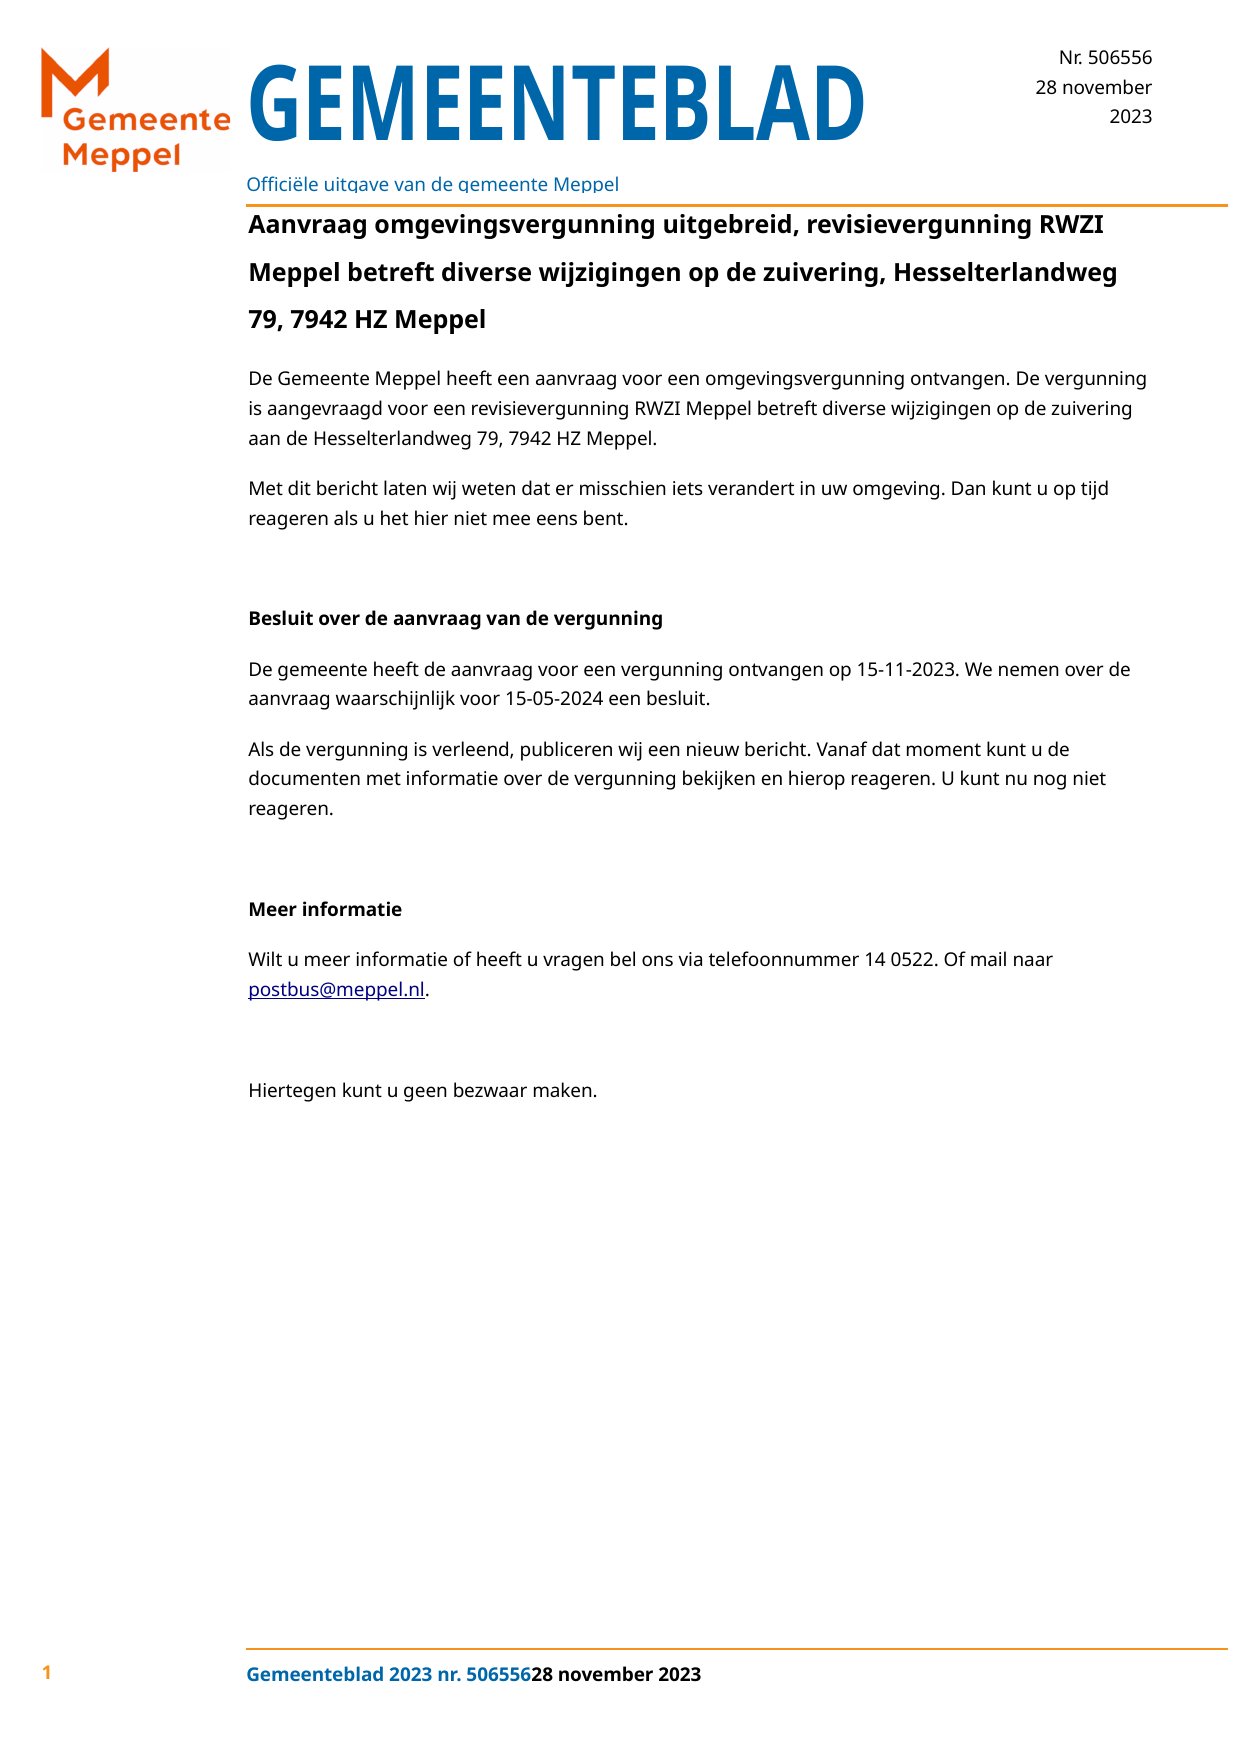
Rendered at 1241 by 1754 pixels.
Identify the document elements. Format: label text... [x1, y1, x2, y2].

picture [41, 47, 231, 172]
text Als de vergunning is verleend, publiceren wij een nieuw bericht. Vanaf dat moment kunt u de documenten met informatie over de vergunning bekijken en hierop reageren. U kunt nu nog niet reageren. [248, 736, 1152, 821]
text Aanvraag omgevingsvergunning uitgebreid, revisievergunning RWZI Meppel betreft diverse wijzigingen op de zuivering, Hesselterlandweg 79, 7942 HZ Meppel [248, 207, 1152, 336]
text Hiertegen kunt u geen bezwaar maken. [248, 1077, 1152, 1102]
text Wilt u meer informatie of heeft u vragen bel ons via telefoonnummer 14 0522. Of mail naar postbus@meppel.nl. [248, 946, 1152, 1002]
text De gemeente heeft de aanvraag voor een vergunning ontvangen op 15-11-2023. We nemen over de aanvraag waarschijnlijk voor 15-05-2024 een besluit. [248, 656, 1152, 711]
text De Gemeente Meppel heeft een aanvraag voor een omgevingsvergunning ontvangen. De vergunning is aangevraagd voor een revisievergunning RWZI Meppel betreft diverse wijzigingen op de zuivering aan de Hesselterlandweg 79, 7942 HZ Meppel. [248, 366, 1152, 450]
text Besluit over de aanvraag van de vergunning [248, 606, 1152, 631]
text Met dit bericht laten wij weten dat er misschien iets verandert in uw omgeving. Dan kunt u op tijd reageren als u het hier niet mee eens bent. [248, 475, 1152, 530]
text Meer informatie [248, 896, 1152, 922]
